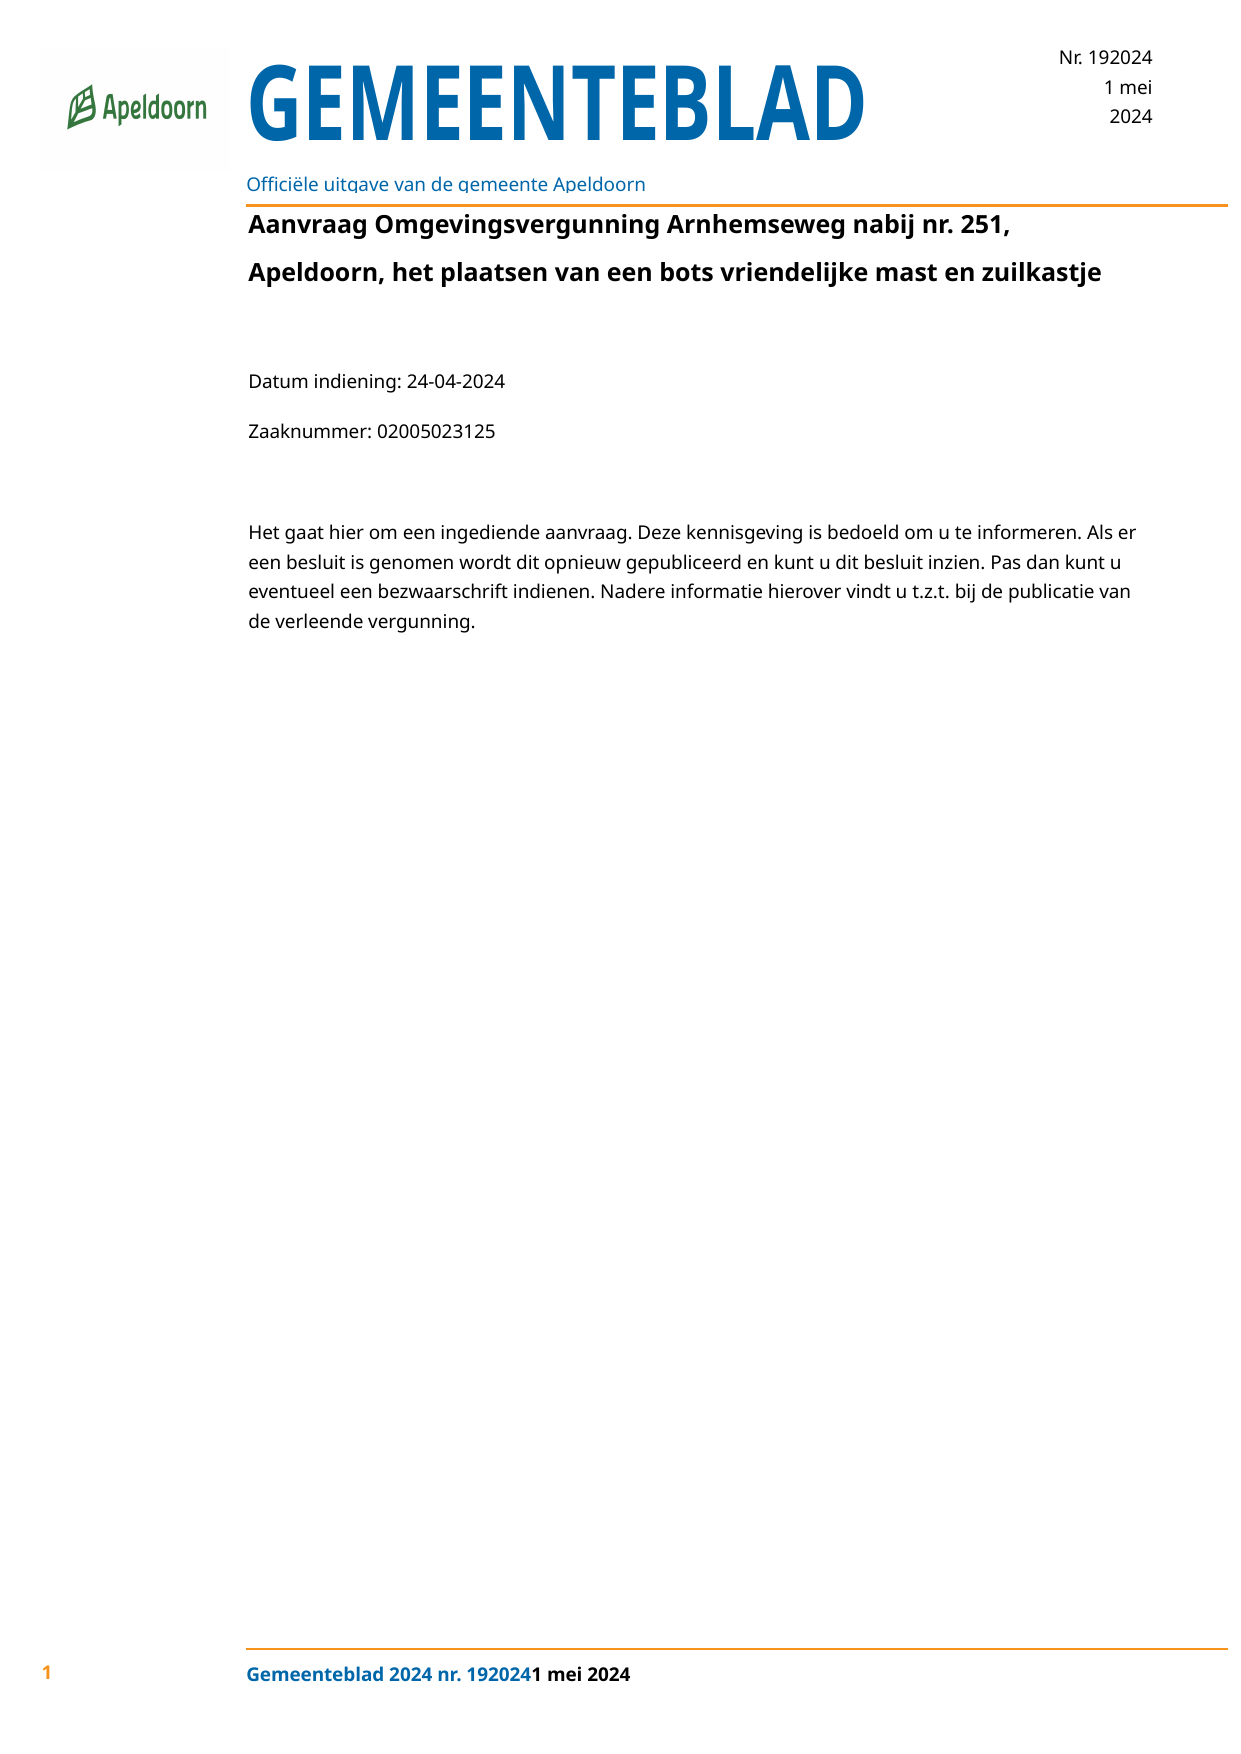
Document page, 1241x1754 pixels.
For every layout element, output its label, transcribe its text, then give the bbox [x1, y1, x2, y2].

text Zaaknummer: 02005023125 [248, 419, 1152, 444]
text Aanvraag Omgevingsvergunning Arnhemseweg nabij nr. 251, Apeldoorn, het plaatsen van een bots vriendelijke mast en zuilkastje [248, 207, 1152, 288]
picture [41, 47, 231, 172]
text Het gaat hier om een ingediende aanvraag. Deze kennisgeving is bedoeld om u te informeren. Als er een besluit is genomen wordt dit opnieuw gepubliceerd en kunt u dit besluit inzien. Pas dan kunt u eventueel een bezwaarschrift indienen. Nadere informatie hierover vindt u t.z.t. bij de publicatie van de verleende vergunning. [248, 519, 1152, 634]
text Datum indiening: 24-04-2024 [248, 368, 1152, 394]
